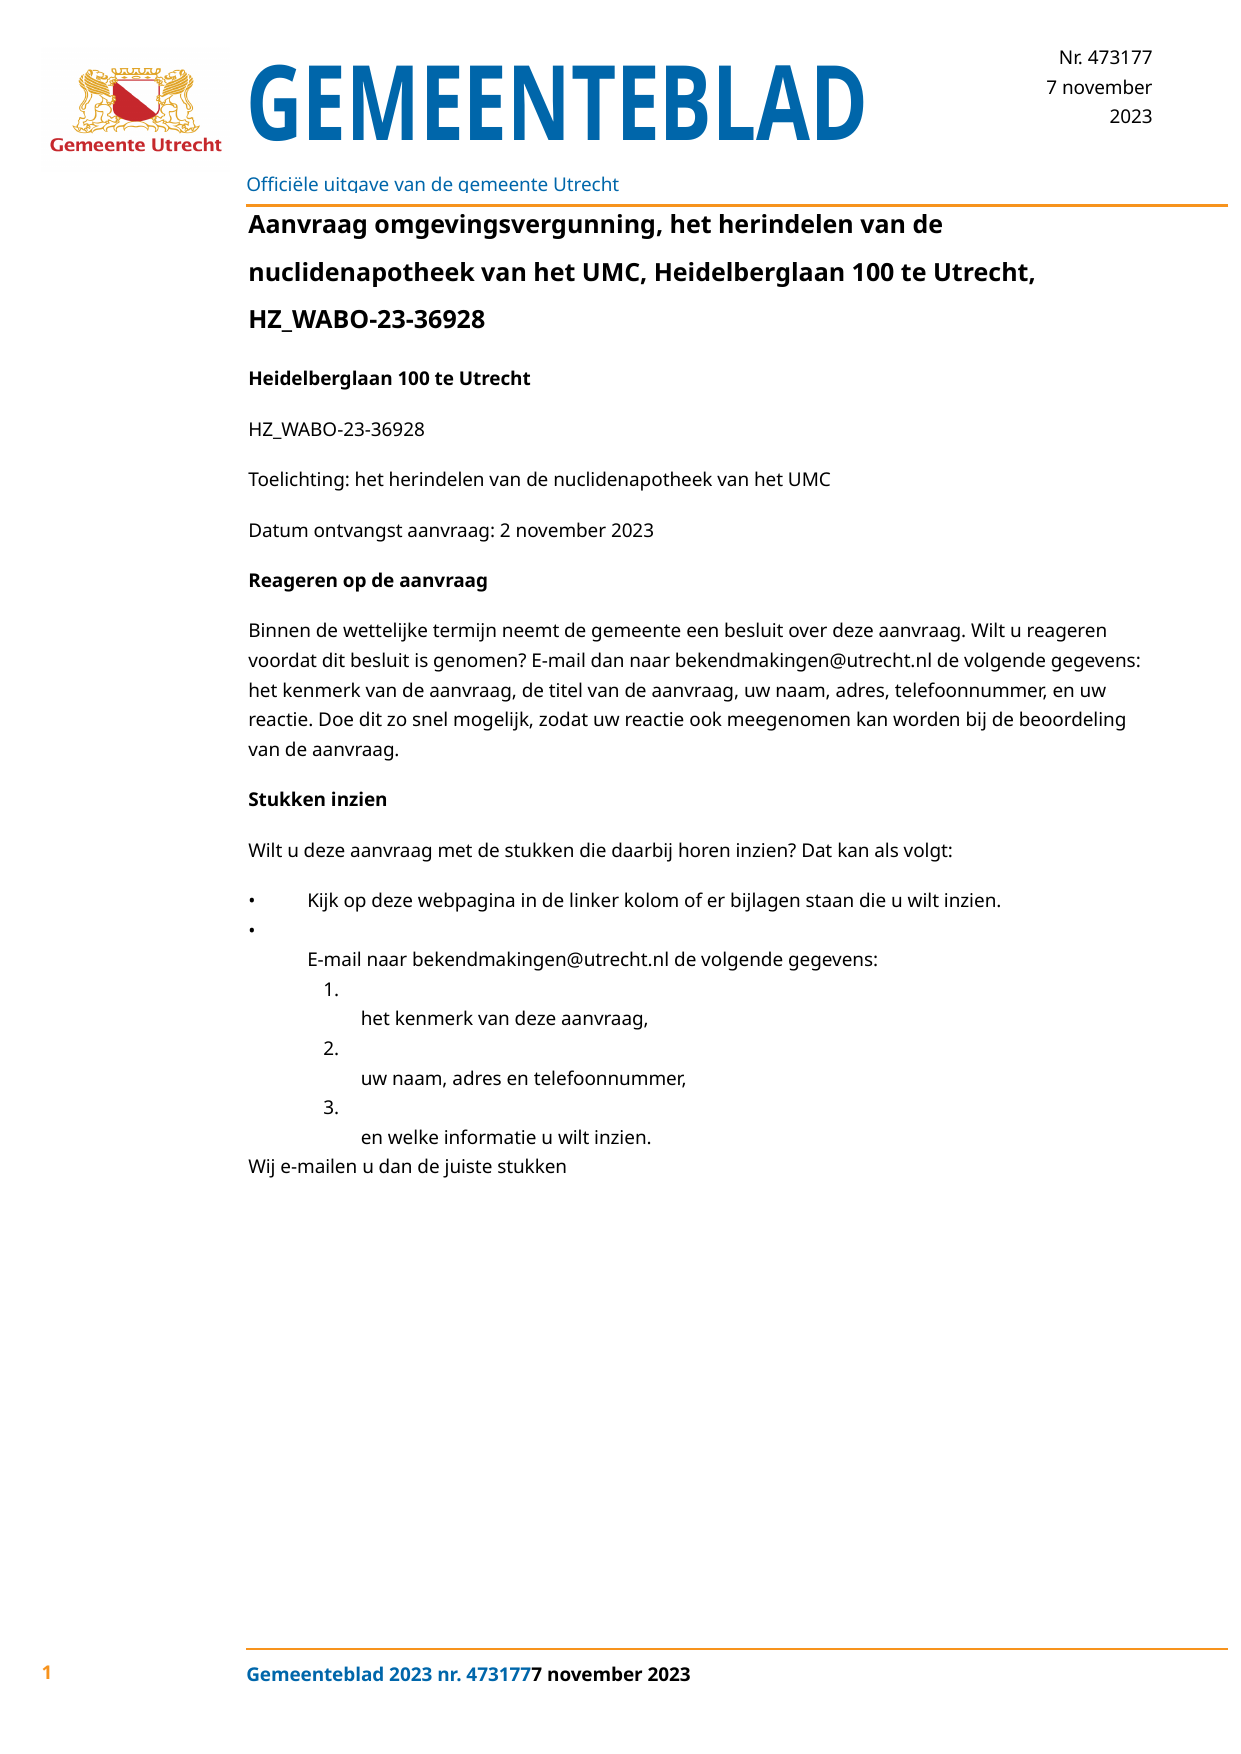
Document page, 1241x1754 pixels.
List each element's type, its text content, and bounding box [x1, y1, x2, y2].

list E-mail naar bekendmakingen@utrecht.nl de volgende gegevens: [248, 946, 1152, 972]
text Toelichting: het herindelen van de nuclidenapotheek van het UMC [248, 466, 1152, 492]
text Datum ontvangst aanvraag: 2 november 2023 [248, 517, 1152, 542]
text Reageren op de aanvraag [248, 567, 1152, 593]
text Wilt u deze aanvraag met de stukken die daarbij horen inzien? Dat kan als volgt: [248, 837, 1152, 862]
list uw naam, adres en telefoonnummer, [323, 1065, 1152, 1090]
list en welke informatie u wilt inzien. [323, 1124, 1152, 1149]
text Wij e-mailen u dan de juiste stukken [248, 1153, 1152, 1179]
text Binnen de wettelijke termijn neemt de gemeente een besluit over deze aanvraag. Wilt u reageren voordat dit besluit is genomen? E-mail dan naar bekendmakingen@utrecht.nl de volgende gegevens: het kenmerk van de aanvraag, de titel van de aanvraag, uw naam, adres, telefoonnummer, en uw reactie. Doe dit zo snel mogelijk, zodat uw reactie ook meegenomen kan worden bij de beoordeling van de aanvraag. [248, 618, 1152, 762]
text Aanvraag omgevingsvergunning, het herindelen van de nuclidenapotheek van het UMC, Heidelberglaan 100 te Utrecht, HZ_WABO-23-36928 [248, 207, 1152, 336]
text HZ_WABO-23-36928 [248, 416, 1152, 442]
text Stukken inzien [248, 786, 1152, 812]
picture [41, 47, 231, 172]
text Heidelberglaan 100 te Utrecht [248, 366, 1152, 391]
list Kijk op deze webpagina in de linker kolom of er bijlagen staan die u wilt inzien. [248, 887, 1152, 913]
list het kenmerk van deze aanvraag, [323, 1006, 1152, 1031]
